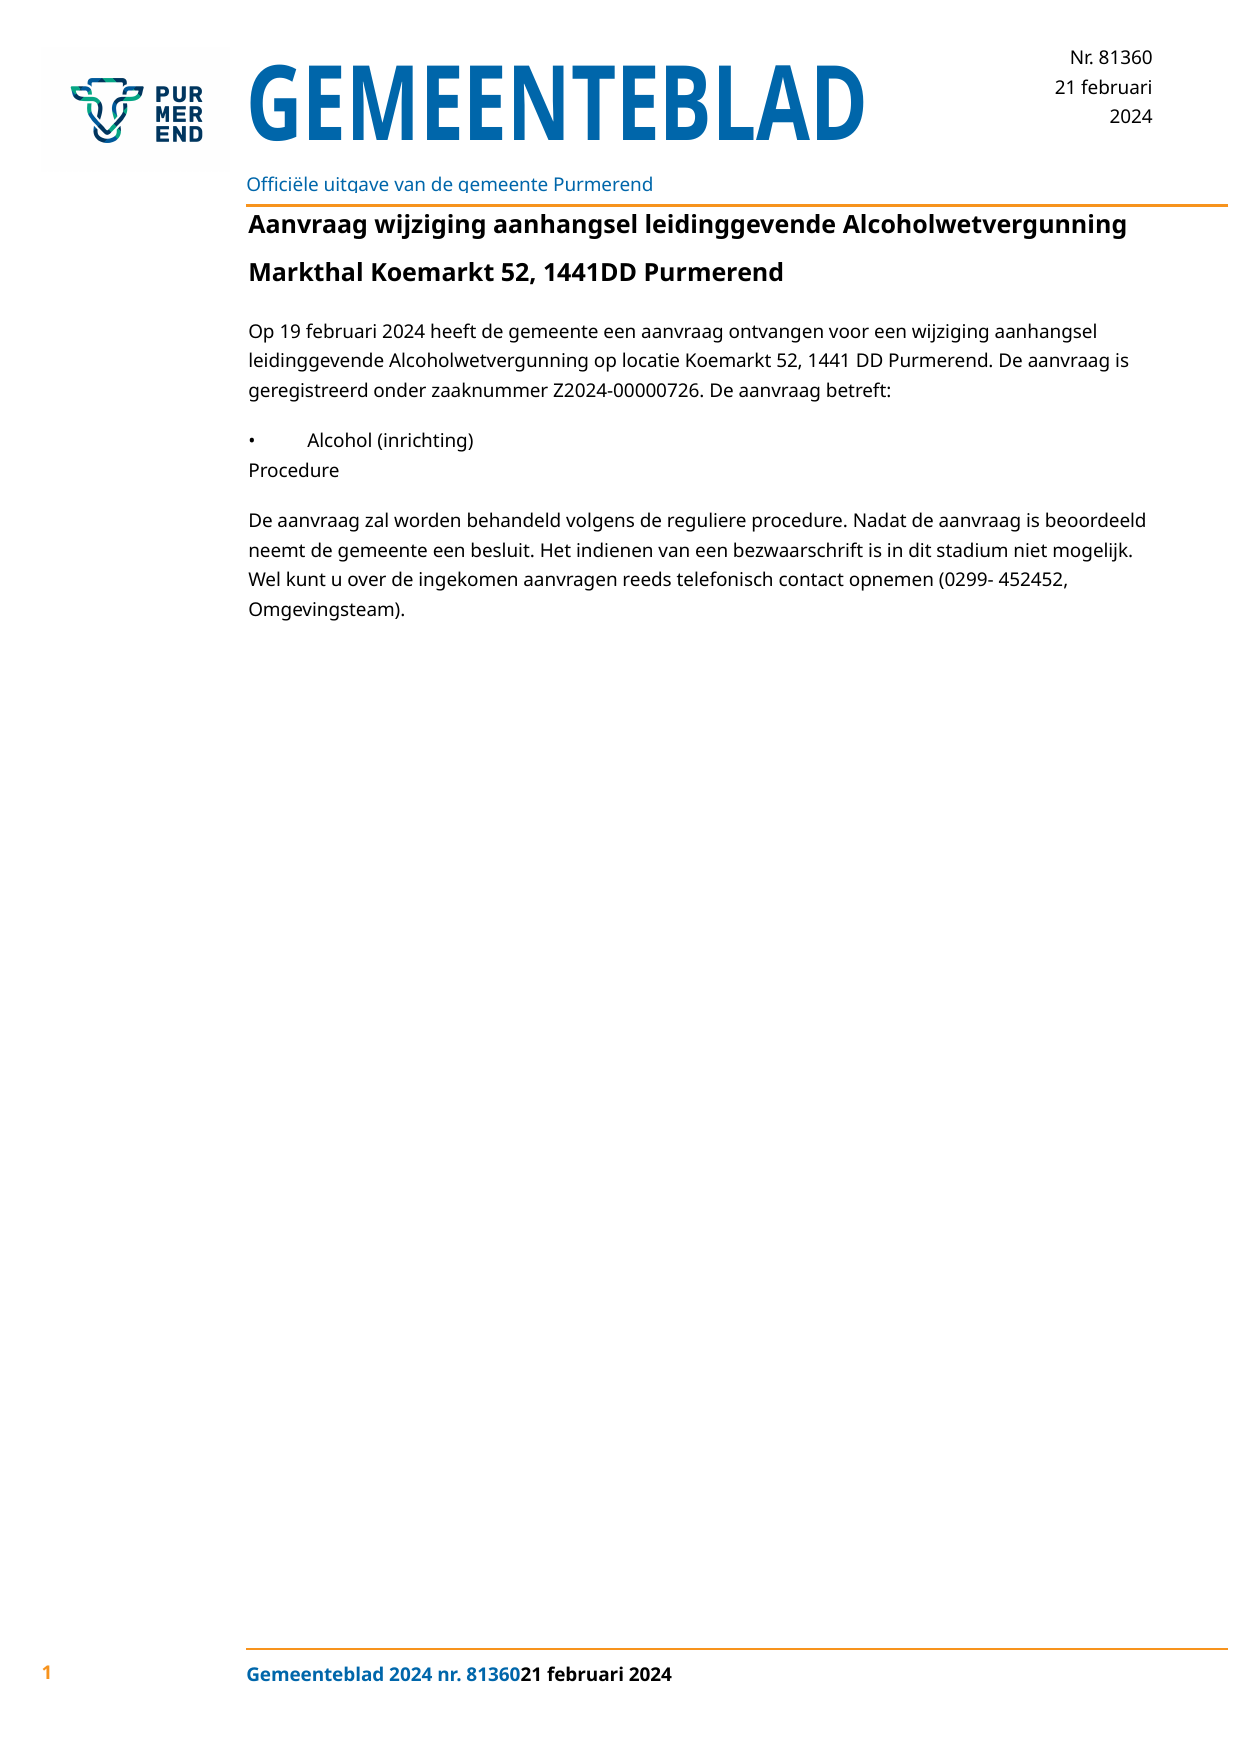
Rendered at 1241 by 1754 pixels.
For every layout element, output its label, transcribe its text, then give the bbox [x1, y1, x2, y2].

text Aanvraag wijziging aanhangsel leidinggevende Alcoholwetvergunning Markthal Koemarkt 52, 1441DD Purmerend [248, 207, 1152, 288]
text De aanvraag zal worden behandeld volgens de reguliere procedure. Nadat de aanvraag is beoordeeld neemt de gemeente een besluit. Het indienen van een bezwaarschrift is in dit stadium niet mogelijk. Wel kunt u over de ingekomen aanvragen reeds telefonisch contact opnemen (0299- 452452, Omgevingsteam). [248, 507, 1152, 622]
text Op 19 februari 2024 heeft de gemeente een aanvraag ontvangen voor een wijziging aanhangsel leidinggevende Alcoholwetvergunning op locatie Koemarkt 52, 1441 DD Purmerend. De aanvraag is geregistreerd onder zaaknummer Z2024-00000726. De aanvraag betreft: [248, 318, 1152, 403]
text Procedure [248, 457, 1152, 483]
picture [41, 47, 231, 172]
list Alcohol (inrichting) [248, 427, 1152, 453]
